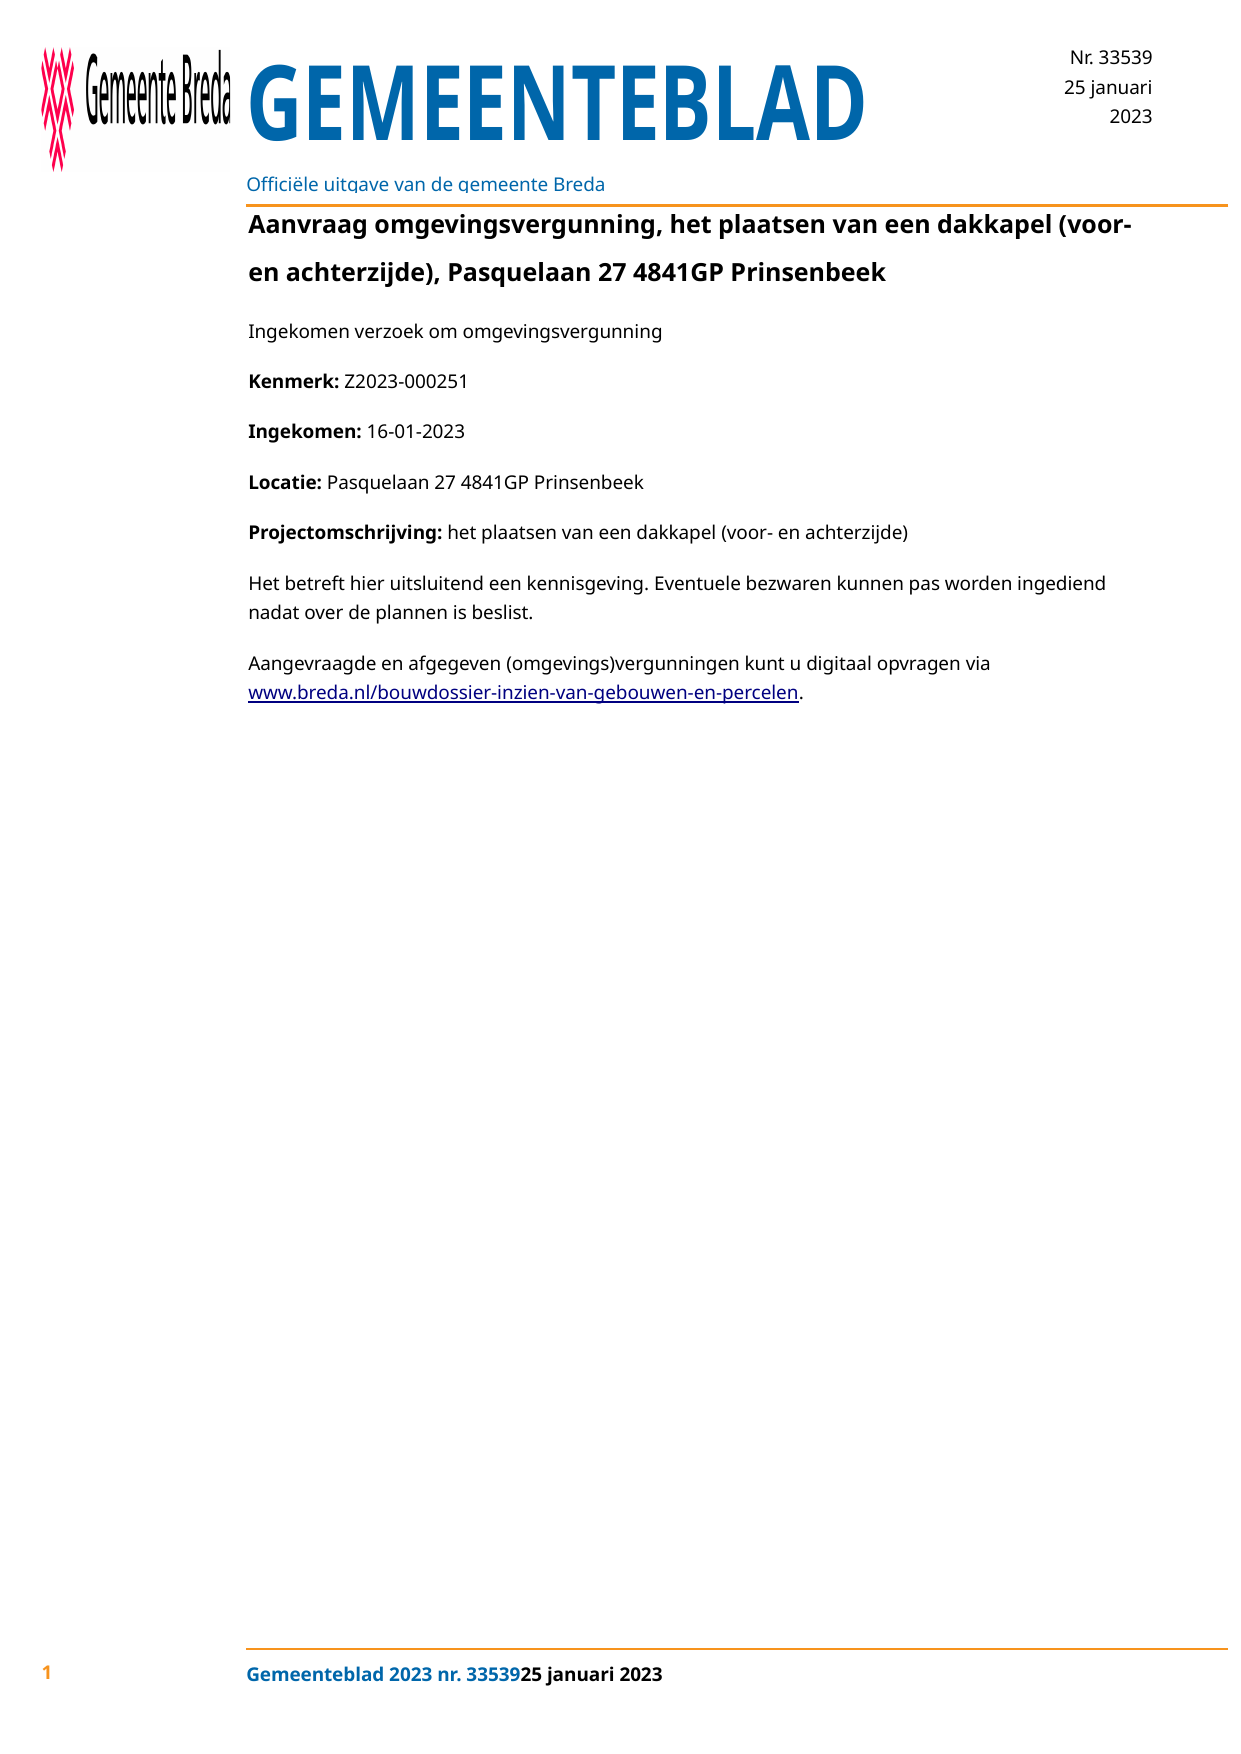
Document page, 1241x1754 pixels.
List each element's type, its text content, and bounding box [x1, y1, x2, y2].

text Ingekomen verzoek om omgevingsvergunning [248, 318, 1152, 344]
picture [41, 47, 231, 172]
text Projectomschrijving: het plaatsen van een dakkapel (voor- en achterzijde) [248, 519, 1152, 545]
text Het betreft hier uitsluitend een kennisgeving. Eventuele bezwaren kunnen pas worden ingediend nadat over de plannen is beslist. [248, 570, 1152, 625]
text Locatie: Pasquelaan 27 4841GP Prinsenbeek [248, 469, 1152, 495]
text Kenmerk: Z2023-000251 [248, 368, 1152, 394]
text Ingekomen: 16-01-2023 [248, 419, 1152, 444]
text Aanvraag omgevingsvergunning, het plaatsen van een dakkapel (voor- en achterzijde), Pasquelaan 27 4841GP Prinsenbeek [248, 207, 1152, 288]
text Aangevraagde en afgegeven (omgevings)vergunningen kunt u digitaal opvragen via www.breda.nl/bouwdossier-inzien-van-gebouwen-en-percelen. [248, 650, 1152, 705]
